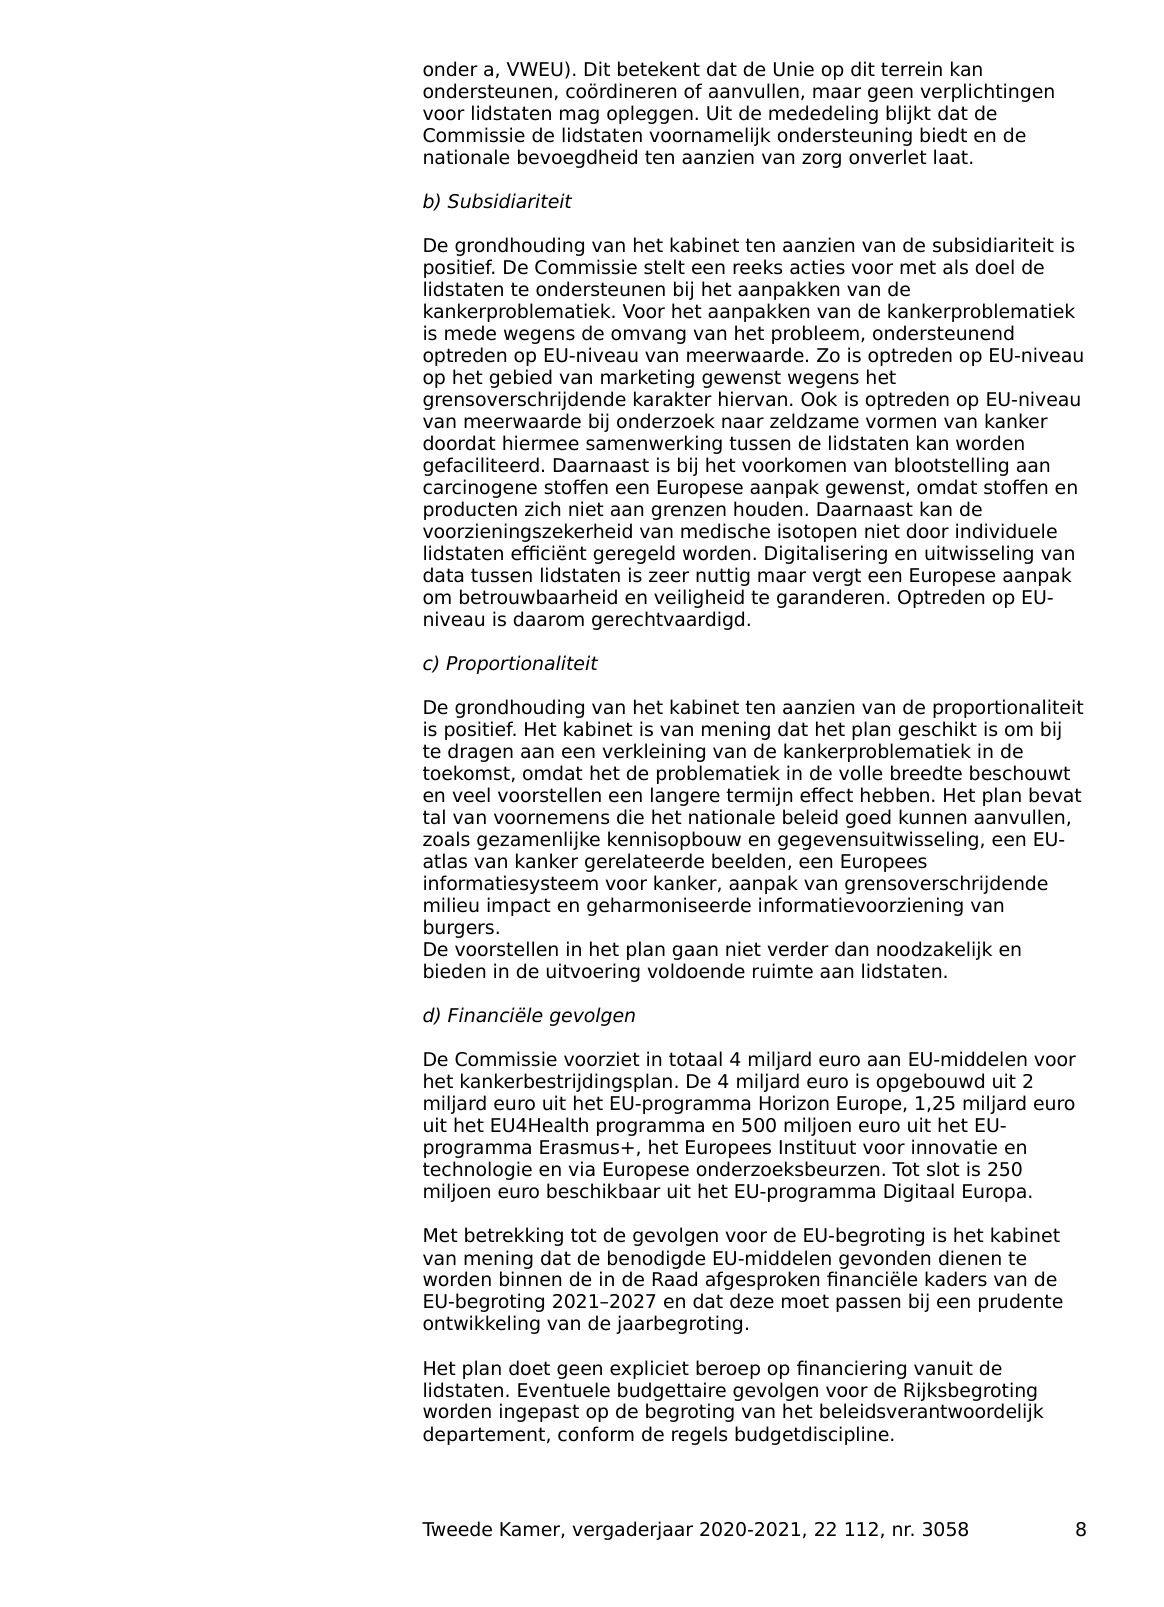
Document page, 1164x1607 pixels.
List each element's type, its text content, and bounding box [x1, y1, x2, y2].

text De voorstellen in het plan gaan niet verder dan noodzakelijk en bieden in de uitvoering voldoende ruimte aan lidstaten. [422, 939, 1087, 983]
text Het plan doet geen expliciet beroep op financiering vanuit de lidstaten. Eventuele budgettaire gevolgen voor de Rijksbegroting worden ingepast op de begroting van het beleidsverantwoordelijk departement, conform de regels budgetdiscipline. [422, 1357, 1087, 1445]
text De grondhouding van het kabinet ten aanzien van de subsidiariteit is positief. De Commissie stelt een reeks acties voor met als doel de lidstaten te ondersteunen bij het aanpakken van de kankerproblematiek. Voor het aanpakken van de kankerproblematiek is mede wegens de omvang van het probleem, ondersteunend optreden op EU-niveau van meerwaarde. Zo is optreden op EU-niveau op het gebied van marketing gewenst wegens het grensoverschrijdende karakter hiervan. Ook is optreden op EU-niveau van meerwaarde bij onderzoek naar zeldzame vormen van kanker doordat hiermee samenwerking tussen de lidstaten kan worden gefaciliteerd. Daarnaast is bij het voorkomen van blootstelling aan carcinogene stoffen een Europese aanpak gewenst, omdat stoffen en producten zich niet aan grenzen houden. Daarnaast kan de voorzieningszekerheid van medische isotopen niet door individuele lidstaten efficiënt geregeld worden. Digitalisering en uitwisseling van data tussen lidstaten is zeer nuttig maar vergt een Europese aanpak om betrouwbaarheid en veiligheid te garanderen. Optreden op EU-niveau is daarom gerechtvaardigd. [422, 235, 1087, 631]
subtitle c) Proportionaliteit [422, 653, 1087, 675]
text onder a, VWEU). Dit betekent dat de Unie op dit terrein kan ondersteunen, coördineren of aanvullen, maar geen verplichtingen voor lidstaten mag opleggen. Uit de mededeling blijkt dat de Commissie de lidstaten voornamelijk ondersteuning biedt en de nationale bevoegdheid ten aanzien van zorg onverlet laat. [422, 59, 1087, 169]
text De grondhouding van het kabinet ten aanzien van de proportionaliteit is positief. Het kabinet is van mening dat het plan geschikt is om bij te dragen aan een verkleining van de kankerproblematiek in de toekomst, omdat het de problematiek in de volle breedte beschouwt en veel voorstellen een langere termijn effect hebben. Het plan bevat tal van voornemens die het nationale beleid goed kunnen aanvullen, zoals gezamenlijke kennisopbouw en gegevensuitwisseling, een EU-atlas van kanker gerelateerde beelden, een Europees informatiesysteem voor kanker, aanpak van grensoverschrijdende milieu impact en geharmoniseerde informatievoorziening van burgers. [422, 697, 1087, 939]
text Met betrekking tot de gevolgen voor de EU-begroting is het kabinet van mening dat de benodigde EU-middelen gevonden dienen te worden binnen de in de Raad afgesproken financiële kaders van de EU-begroting 2021–2027 en dat deze moet passen bij een prudente ontwikkeling van de jaarbegroting. [422, 1225, 1087, 1335]
subtitle b) Subsidiariteit [422, 191, 1087, 213]
subtitle d) Financiële gevolgen [422, 1005, 1087, 1027]
text De Commissie voorziet in totaal 4 miljard euro aan EU-middelen voor het kankerbestrijdingsplan. De 4 miljard euro is opgebouwd uit 2 miljard euro uit het EU-programma Horizon Europe, 1,25 miljard euro uit het EU4Health programma en 500 miljoen euro uit het EU-programma Erasmus+, het Europees Instituut voor innovatie en technologie en via Europese onderzoeksbeurzen. Tot slot is 250 miljoen euro beschikbaar uit het EU-programma Digitaal Europa. [422, 1049, 1087, 1203]
